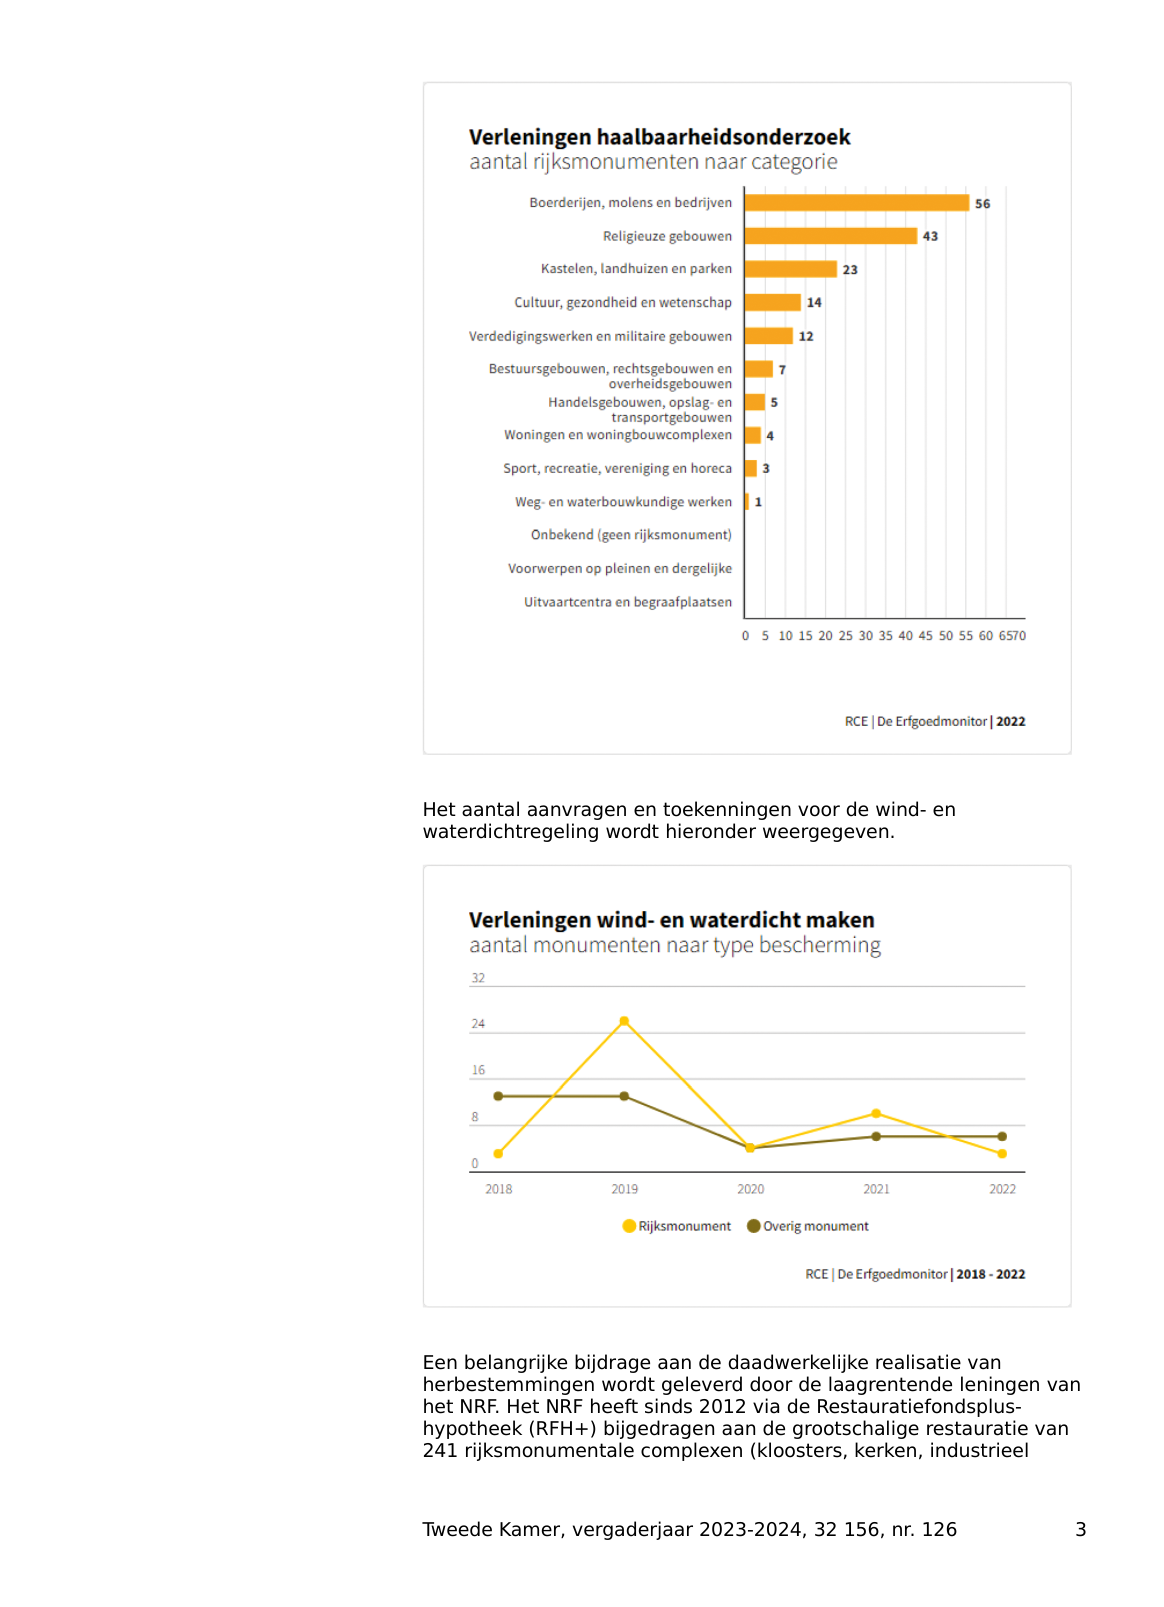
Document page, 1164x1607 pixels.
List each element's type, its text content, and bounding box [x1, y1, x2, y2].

text Het aantal aanvragen en toekenningen voor de wind- en waterdichtregeling wordt hieronder weergegeven. [422, 799, 1087, 843]
picture [422, 81, 1072, 755]
picture [422, 864, 1072, 1308]
text Een belangrijke bijdrage aan de daadwerkelijke realisatie van herbestemmingen wordt geleverd door de laagrentende leningen van het NRF. Het NRF heeft sinds 2012 via de Restauratiefondsplus-hypotheek (RFH+) bijgedragen aan de grootschalige restauratie van 241 rijksmonumentale complexen (kloosters, kerken, industrieel [422, 1352, 1087, 1462]
